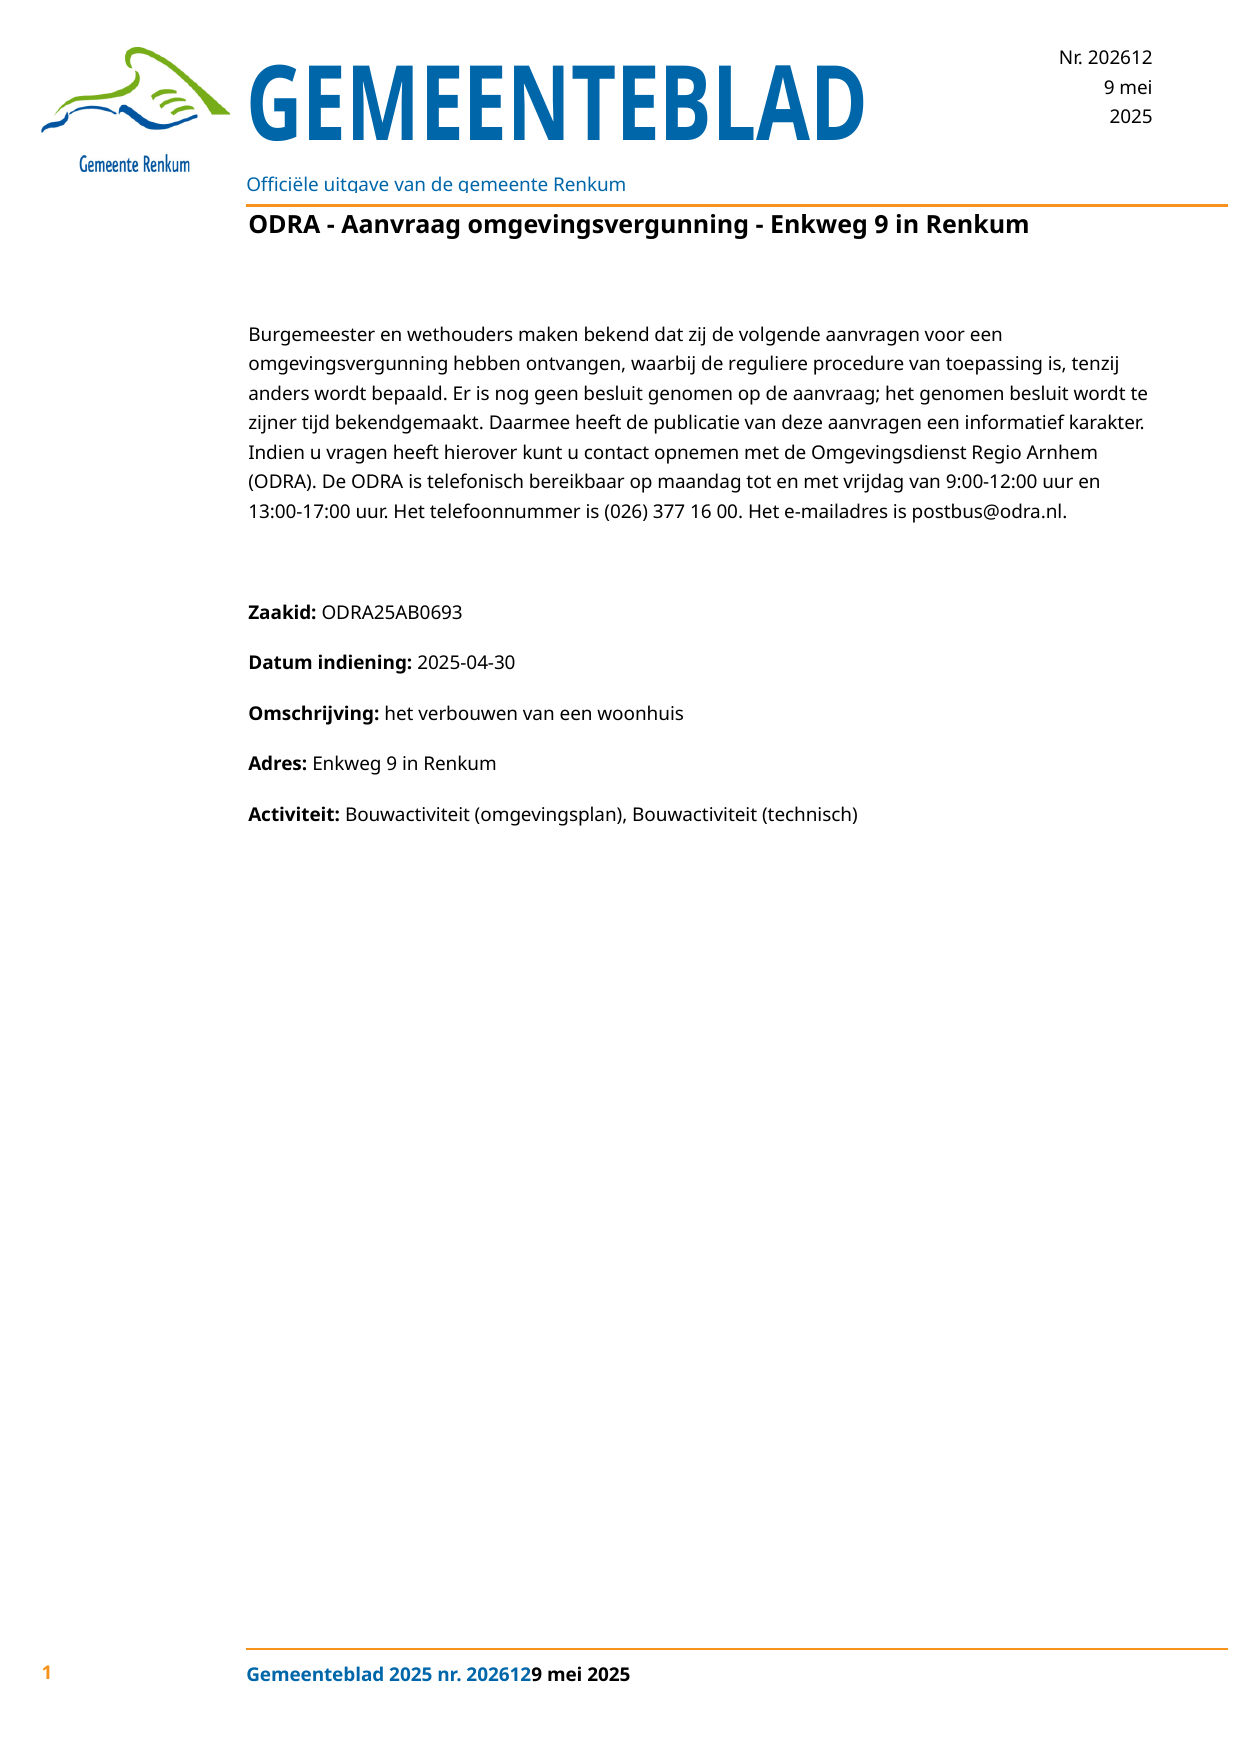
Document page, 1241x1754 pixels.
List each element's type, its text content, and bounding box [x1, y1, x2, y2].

picture [41, 47, 231, 172]
text Adres: Enkweg 9 in Renkum [248, 750, 1152, 776]
text Datum indiening: 2025-04-30 [248, 649, 1152, 675]
text Zaakid: ODRA25AB0693 [248, 599, 1152, 625]
text Omschrijving: het verbouwen van een woonhuis [248, 700, 1152, 726]
text Activiteit: Bouwactiviteit (omgevingsplan), Bouwactiviteit (technisch) [248, 801, 1152, 826]
text ODRA - Aanvraag omgevingsvergunning - Enkweg 9 in Renkum [248, 207, 1152, 241]
text Burgemeester en wethouders maken bekend dat zij de volgende aanvragen voor een omgevingsvergunning hebben ontvangen, waarbij de reguliere procedure van toepassing is, tenzij anders wordt bepaald. Er is nog geen besluit genomen op de aanvraag; het genomen besluit wordt te zijner tijd bekendgemaakt. Daarmee heeft de publicatie van deze aanvragen een informatief karakter. Indien u vragen heeft hierover kunt u contact opnemen met de Omgevingsdienst Regio Arnhem (ODRA). De ODRA is telefonisch bereikbaar op maandag tot en met vrijdag van 9:00-12:00 uur en 13:00-17:00 uur. Het telefoonnummer is (026) 377 16 00. Het e-mailadres is postbus@odra.nl. [248, 321, 1152, 524]
